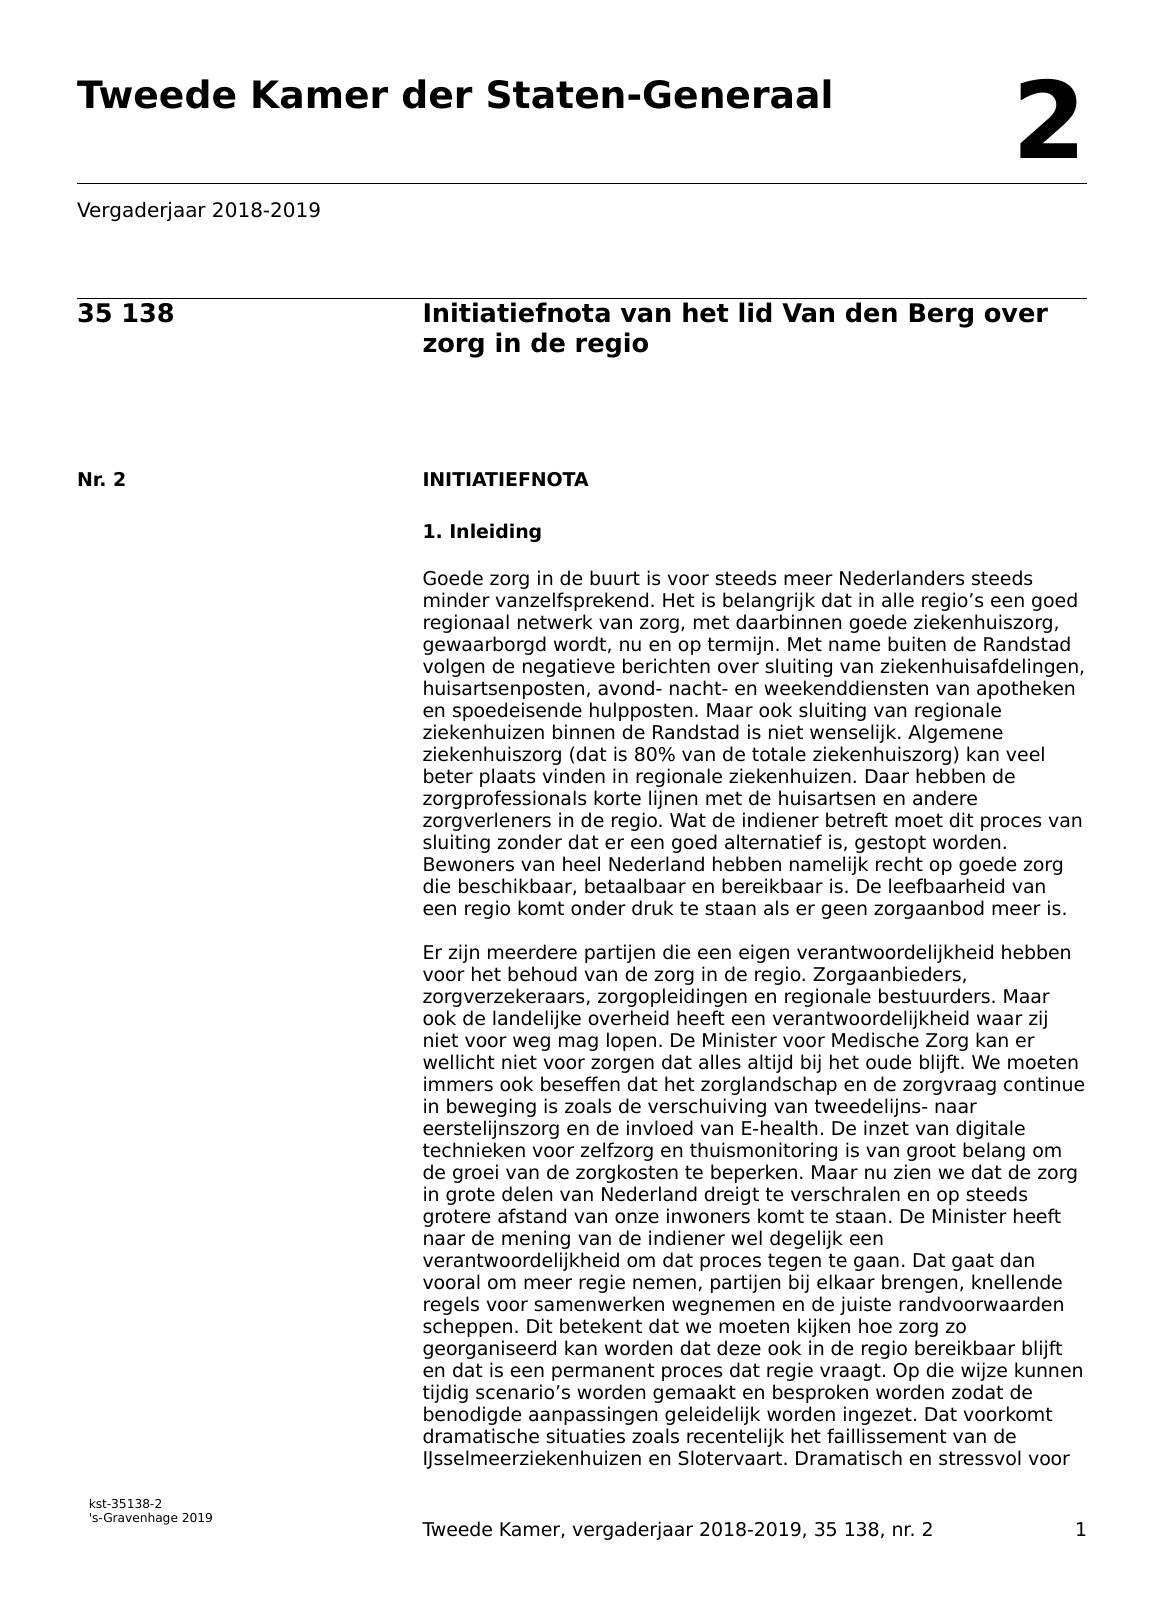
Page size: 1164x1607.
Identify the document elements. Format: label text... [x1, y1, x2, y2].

table_header 2 [886, 59, 1087, 183]
subtitle 1. Inleiding [422, 521, 1087, 543]
table_header Tweede Kamer der Staten-Generaal [77, 59, 886, 183]
text Er zijn meerdere partijen die een eigen verantwoordelijkheid hebben voor het behoud van de zorg in de regio. Zorgaanbieders, zorgverzekeraars, zorgopleidingen en regionale bestuurders. Maar ook de landelijke overheid heeft een verantwoordelijkheid waar zij niet voor weg mag lopen. De Minister voor Medische Zorg kan er wellicht niet voor zorgen dat alles altijd bij het oude blijft. We moeten immers ook beseffen dat het zorglandschap en de zorgvraag continue in beweging is zoals de verschuiving van tweedelijns- naar eerstelijnszorg en de invloed van E-health. De inzet van digitale technieken voor zelfzorg en thuismonitoring is van groot belang om de groei van de zorgkosten te beperken. Maar nu zien we dat de zorg in grote delen van Nederland dreigt te verschralen en op steeds grotere afstand van onze inwoners komt te staan. De Minister heeft naar de mening van de indiener wel degelijk een verantwoordelijkheid om dat proces tegen te gaan. Dat gaat dan vooral om meer regie nemen, partijen bij elkaar brengen, knellende regels voor samenwerken wegnemen en de juiste randvoorwaarden scheppen. Dit betekent dat we moeten kijken hoe zorg zo georganiseerd kan worden dat deze ook in de regio bereikbaar blijft en dat is een permanent proces dat regie vraagt. Op die wijze kunnen tijdig scenario’s worden gemaakt en besproken worden zodat de benodigde aanpassingen geleidelijk worden ingezet. Dat voorkomt dramatische situaties zoals recentelijk het faillissement van de IJsselmeerziekenhuizen en Slotervaart. Dramatisch en stressvol voor [422, 942, 1087, 1470]
table_cell Vergaderjaar 2018-2019 [77, 184, 1087, 298]
text Goede zorg in de buurt is voor steeds meer Nederlanders steeds minder vanzelfsprekend. Het is belangrijk dat in alle regio’s een goed regionaal netwerk van zorg, met daarbinnen goede ziekenhuiszorg, gewaarborgd wordt, nu en op termijn. Met name buiten de Randstad volgen de negatieve berichten over sluiting van ziekenhuisafdelingen, huisartsenposten, avond- nacht- en weekenddiensten van apotheken en spoedeisende hulpposten. Maar ook sluiting van regionale ziekenhuizen binnen de Randstad is niet wenselijk. Algemene ziekenhuiszorg (dat is 80% van de totale ziekenhuiszorg) kan veel beter plaats vinden in regionale ziekenhuizen. Daar hebben de zorgprofessionals korte lijnen met de huisartsen en andere zorgverleners in de regio. Wat de indiener betreft moet dit proces van sluiting zonder dat er een goed alternatief is, gestopt worden. Bewoners van heel Nederland hebben namelijk recht op goede zorg die beschikbaar, betaalbaar en bereikbaar is. De leefbaarheid van een regio komt onder druk te staan als er geen zorgaanbod meer is. [422, 568, 1087, 920]
subtitle 35 138 Initiatiefnota van het lid Van den Berg over zorg in de regio [77, 299, 1087, 358]
text kst-35138-2 [88, 1497, 323, 1511]
subtitle Nr. 2 INITIATIEFNOTA [77, 469, 1087, 491]
text 's-Gravenhage 2019 [88, 1511, 323, 1525]
